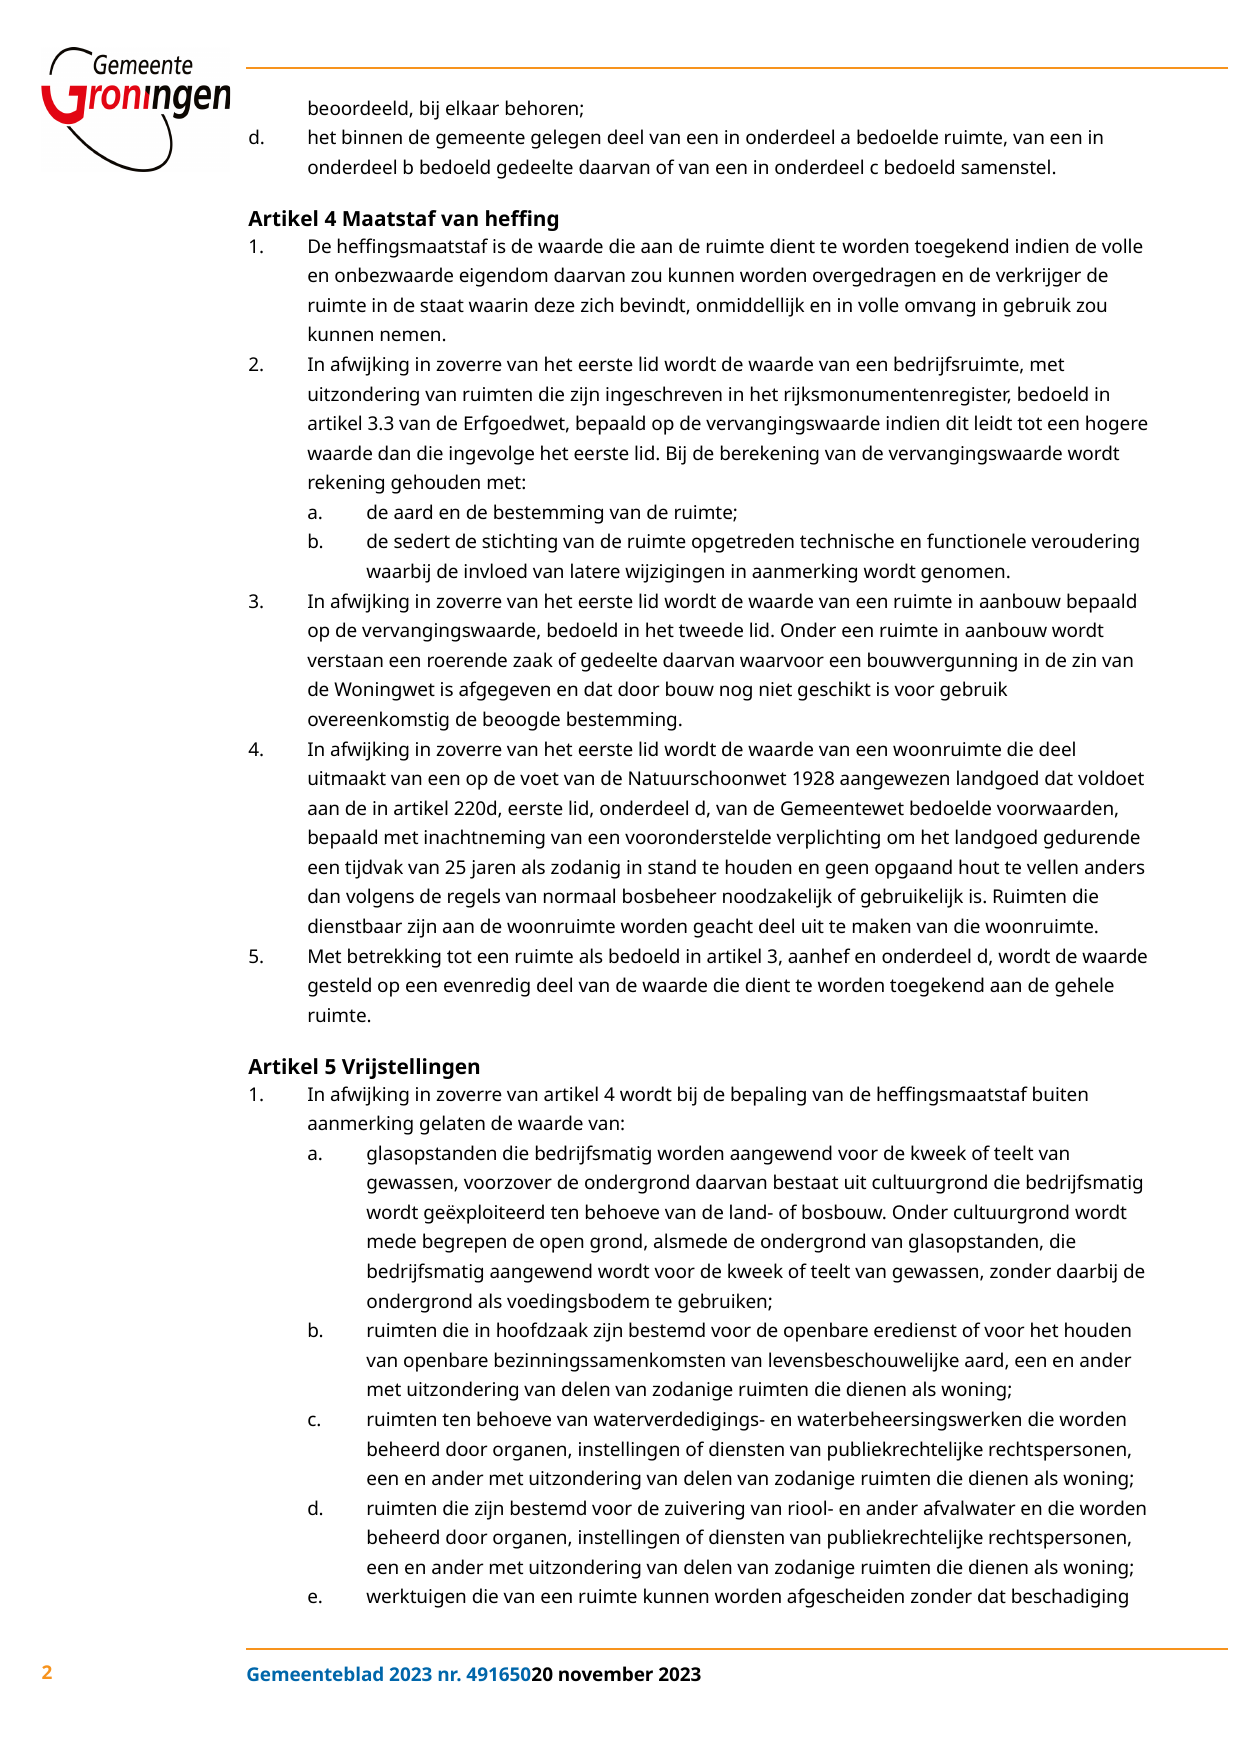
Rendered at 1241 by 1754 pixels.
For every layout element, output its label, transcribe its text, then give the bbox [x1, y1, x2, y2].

list ruimten die in hoofdzaak zijn bestemd voor de openbare eredienst of voor het houden van openbare bezinningssamenkomsten van levensbeschouwelijke aard, een en ander met uitzondering van delen van zodanige ruimten die dienen als woning; [307, 1317, 1152, 1402]
picture [41, 47, 231, 172]
list glasopstanden die bedrijfsmatig worden aangewend voor de kweek of teelt van gewassen, voorzover de ondergrond daarvan bestaat uit cultuurgrond die bedrijfsmatig wordt geëxploiteerd ten behoeve van de land- of bosbouw. Onder cultuurgrond wordt mede begrepen de open grond, alsmede de ondergrond van glasopstanden, die bedrijfsmatig aangewend wordt voor de kweek of teelt van gewassen, zonder daarbij de ondergrond als voedingsbodem te gebruiken; [307, 1140, 1152, 1314]
list ruimten ten behoeve van waterverdedigings- en waterbeheersingswerken die worden beheerd door organen, instellingen of diensten van publiekrechtelijke rechtspersonen, een en ander met uitzondering van delen van zodanige ruimten die dienen als woning; [307, 1406, 1152, 1491]
list Met betrekking tot een ruimte als bedoeld in artikel 3, aanhef en onderdeel d, wordt de waarde gesteld op een evenredig deel van de waarde die dient te worden toegekend aan de gehele ruimte. [248, 943, 1152, 1028]
list de aard en de bestemming van de ruimte; [307, 499, 1152, 525]
list ruimten die zijn bestemd voor de zuivering van riool- en ander afvalwater en die worden beheerd door organen, instellingen of diensten van publiekrechtelijke rechtspersonen, een en ander met uitzondering van delen van zodanige ruimten die dienen als woning; [307, 1495, 1152, 1580]
text Artikel 4 Maatstaf van heffing [248, 204, 1152, 233]
list werktuigen die van een ruimte kunnen worden afgescheiden zonder dat beschadiging [307, 1584, 1152, 1609]
list In afwijking in zoverre van het eerste lid wordt de waarde van een woonruimte die deel uitmaakt van een op de voet van de Natuurschoonwet 1928 aangewezen landgoed dat voldoet aan de in artikel 220d, eerste lid, onderdeel d, van de Gemeentewet bedoelde voorwaarden, bepaald met inachtneming van een vooronderstelde verplichting om het landgoed gedurende een tijdvak van 25 jaren als zodanig in stand te houden en geen opgaand hout te vellen anders dan volgens de regels van normaal bosbeheer noodzakelijk of gebruikelijk is. Ruimten die dienstbaar zijn aan de woonruimte worden geacht deel uit te maken van die woonruimte. [248, 736, 1152, 939]
list het binnen de gemeente gelegen deel van een in onderdeel a bedoelde ruimte, van een in onderdeel b bedoeld gedeelte daarvan of van een in onderdeel c bedoeld samenstel. [248, 124, 1152, 180]
text Artikel 5 Vrijstellingen [248, 1052, 1152, 1081]
list beoordeeld, bij elkaar behoren; [248, 95, 1152, 121]
list In afwijking in zoverre van artikel 4 wordt bij de bepaling van de heffingsmaatstaf buiten aanmerking gelaten de waarde van: [248, 1081, 1152, 1136]
list In afwijking in zoverre van het eerste lid wordt de waarde van een ruimte in aanbouw bepaald op de vervangingswaarde, bedoeld in het tweede lid. Onder een ruimte in aanbouw wordt verstaan een roerende zaak of gedeelte daarvan waarvoor een bouwvergunning in de zin van de Woningwet is afgegeven en dat door bouw nog niet geschikt is voor gebruik overeenkomstig de beoogde bestemming. [248, 588, 1152, 732]
list In afwijking in zoverre van het eerste lid wordt de waarde van een bedrijfsruimte, met uitzondering van ruimten die zijn ingeschreven in het rijksmonumentenregister, bedoeld in artikel 3.3 van de Erfgoedwet, bepaald op de vervangingswaarde indien dit leidt tot een hogere waarde dan die ingevolge het eerste lid. Bij de berekening van de vervangingswaarde wordt rekening gehouden met: [248, 351, 1152, 495]
list de sedert de stichting van de ruimte opgetreden technische en functionele veroudering waarbij de invloed van latere wijzigingen in aanmerking wordt genomen. [307, 529, 1152, 584]
list De heffingsmaatstaf is de waarde die aan de ruimte dient te worden toegekend indien de volle en onbezwaarde eigendom daarvan zou kunnen worden overgedragen en de verkrijger de ruimte in de staat waarin deze zich bevindt, onmiddellijk en in volle omvang in gebruik zou kunnen nemen. [248, 233, 1152, 347]
